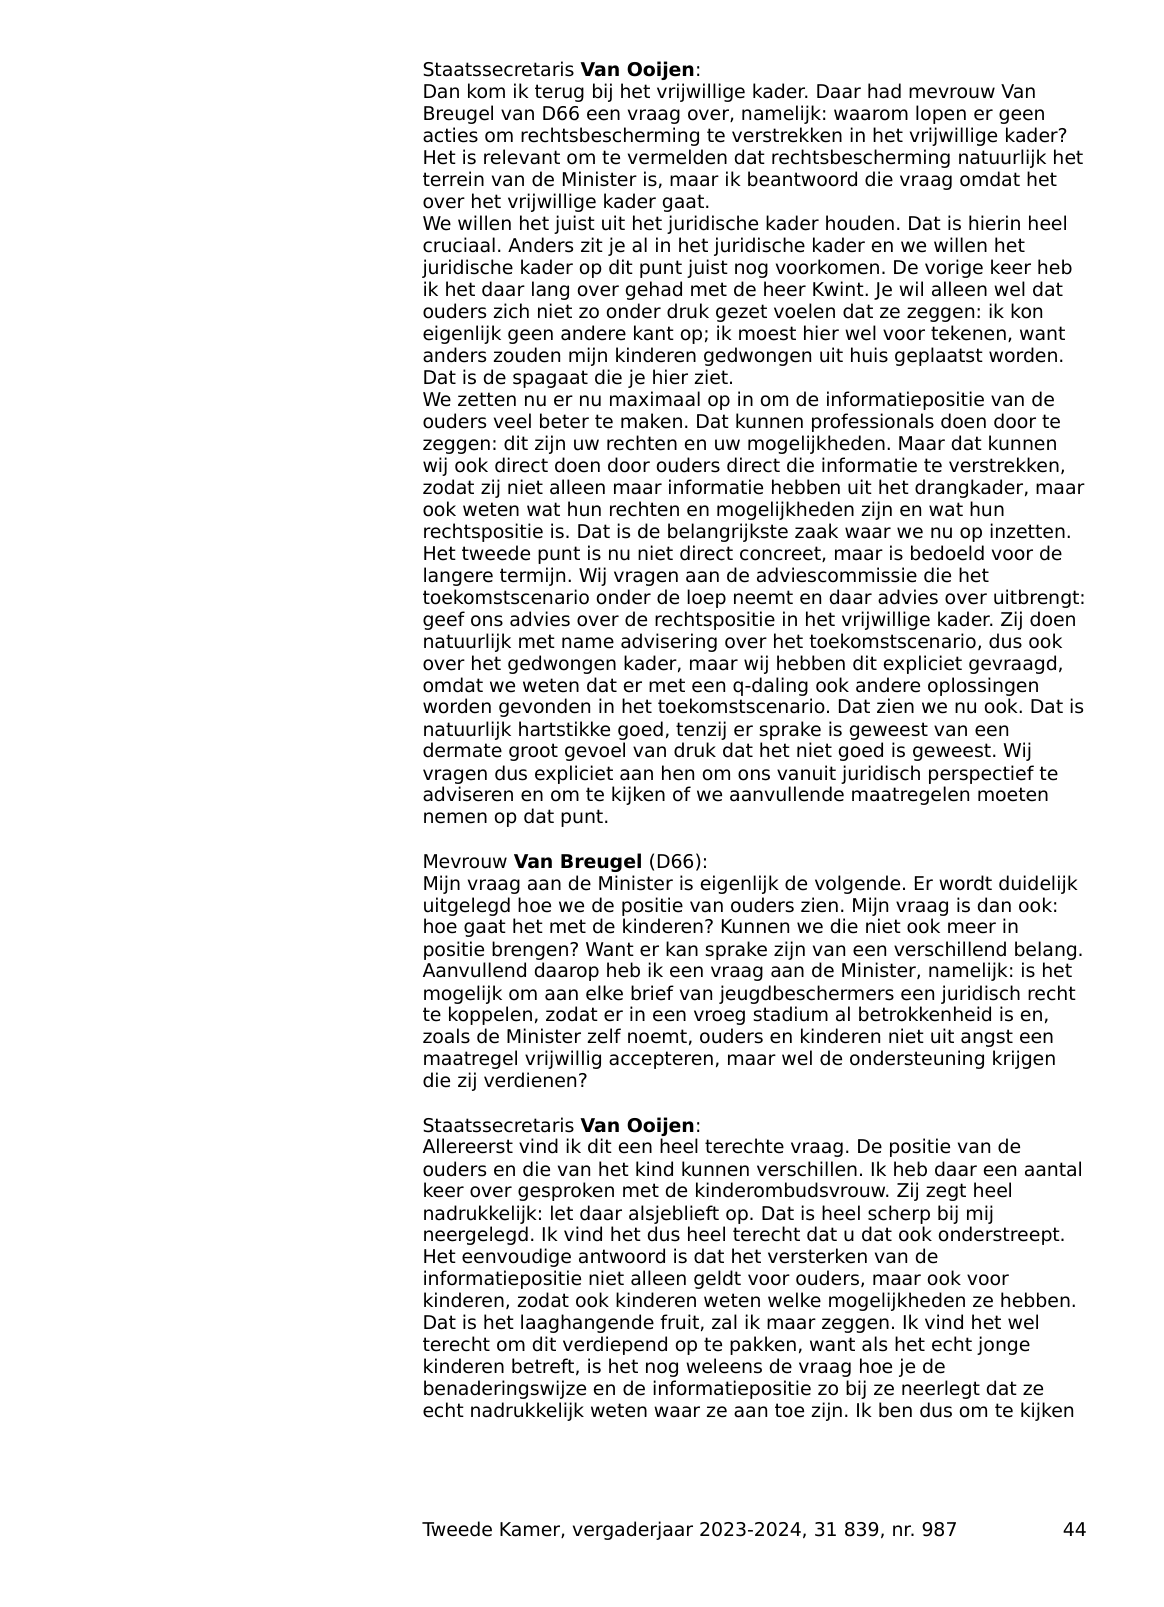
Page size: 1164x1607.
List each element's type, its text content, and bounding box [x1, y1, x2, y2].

text Allereerst vind ik dit een heel terechte vraag. De positie van de ouders en die van het kind kunnen verschillen. Ik heb daar een aantal keer over gesproken met de kinderombudsvrouw. Zij zegt heel nadrukkelijk: let daar alsjeblieft op. Dat is heel scherp bij mij neergelegd. Ik vind het dus heel terecht dat u dat ook onderstreept. Het eenvoudige antwoord is dat het versterken van de informatiepositie niet alleen geldt voor ouders, maar ook voor kinderen, zodat ook kinderen weten welke mogelijkheden ze hebben. Dat is het laaghangende fruit, zal ik maar zeggen. Ik vind het wel terecht om dit verdiepend op te pakken, want als het echt jonge kinderen betreft, is het nog weleens de vraag hoe je de benaderingswijze en de informatiepositie zo bij ze neerlegt dat ze echt nadrukkelijk weten waar ze aan toe zijn. Ik ben dus om te kijken [422, 1136, 1087, 1422]
text Dan kom ik terug bij het vrijwillige kader. Daar had mevrouw Van Breugel van D66 een vraag over, namelijk: waarom lopen er geen acties om rechtsbescherming te verstrekken in het vrijwillige kader? Het is relevant om te vermelden dat rechtsbescherming natuurlijk het terrein van de Minister is, maar ik beantwoord die vraag omdat het over het vrijwillige kader gaat. [422, 81, 1087, 213]
text Het tweede punt is nu niet direct concreet, maar is bedoeld voor de langere termijn. Wij vragen aan de adviescommissie die het toekomstscenario onder de loep neemt en daar advies over uitbrengt: geef ons advies over de rechtspositie in het vrijwillige kader. Zij doen natuurlijk met name advisering over het toekomstscenario, dus ook over het gedwongen kader, maar wij hebben dit expliciet gevraagd, omdat we weten dat er met een q-daling ook andere oplossingen worden gevonden in het toekomstscenario. Dat zien we nu ook. Dat is natuurlijk hartstikke goed, tenzij er sprake is geweest van een dermate groot gevoel van druk dat het niet goed is geweest. Wij vragen dus expliciet aan hen om ons vanuit juridisch perspectief te adviseren en om te kijken of we aanvullende maatregelen moeten nemen op dat punt. [422, 543, 1087, 828]
text We willen het juist uit het juridische kader houden. Dat is hierin heel cruciaal. Anders zit je al in het juridische kader en we willen het juridische kader op dit punt juist nog voorkomen. De vorige keer heb ik het daar lang over gehad met de heer Kwint. Je wil alleen wel dat ouders zich niet zo onder druk gezet voelen dat ze zeggen: ik kon eigenlijk geen andere kant op; ik moest hier wel voor tekenen, want anders zouden mijn kinderen gedwongen uit huis geplaatst worden. Dat is de spagaat die je hier ziet. [422, 213, 1087, 389]
text Staatssecretaris Van Ooijen: [422, 1114, 1087, 1136]
text Mevrouw Van Breugel (D66): [422, 851, 1087, 872]
text We zetten nu er nu maximaal op in om de informatiepositie van de ouders veel beter te maken. Dat kunnen professionals doen door te zeggen: dit zijn uw rechten en uw mogelijkheden. Maar dat kunnen wij ook direct doen door ouders direct die informatie te verstrekken, zodat zij niet alleen maar informatie hebben uit het drangkader, maar ook weten wat hun rechten en mogelijkheden zijn en wat hun rechtspositie is. Dat is de belangrijkste zaak waar we nu op inzetten. [422, 389, 1087, 543]
text Staatssecretaris Van Ooijen: [422, 59, 1087, 81]
text Mijn vraag aan de Minister is eigenlijk de volgende. Er wordt duidelijk uitgelegd hoe we de positie van ouders zien. Mijn vraag is dan ook: hoe gaat het met de kinderen? Kunnen we die niet ook meer in positie brengen? Want er kan sprake zijn van een verschillend belang. Aanvullend daarop heb ik een vraag aan de Minister, namelijk: is het mogelijk om aan elke brief van jeugdbeschermers een juridisch recht te koppelen, zodat er in een vroeg stadium al betrokkenheid is en, zoals de Minister zelf noemt, ouders en kinderen niet uit angst een maatregel vrijwillig accepteren, maar wel de ondersteuning krijgen die zij verdienen? [422, 872, 1087, 1092]
